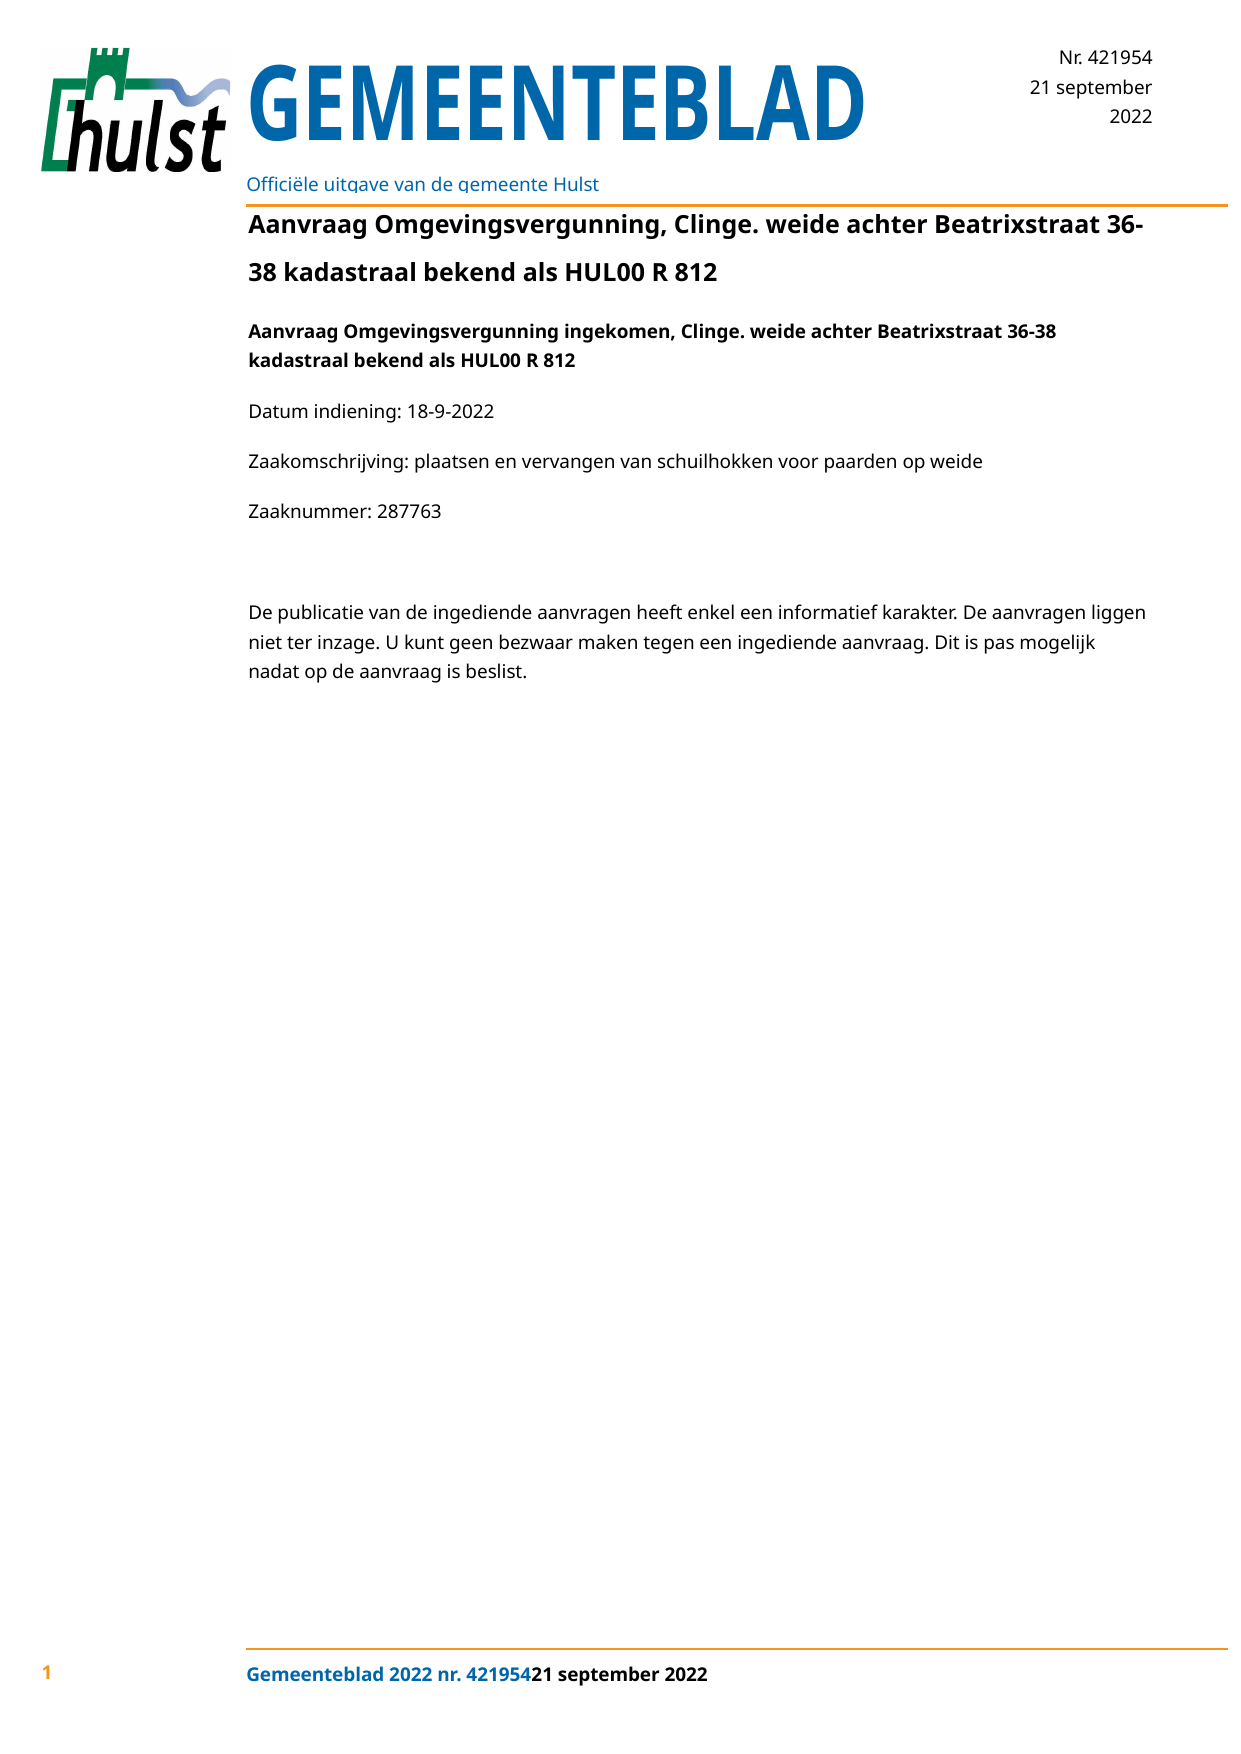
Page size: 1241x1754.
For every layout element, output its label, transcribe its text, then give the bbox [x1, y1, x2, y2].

text Zaakomschrijving: plaatsen en vervangen van schuilhokken voor paarden op weide [248, 448, 1152, 474]
text Datum indiening: 18-9-2022 [248, 398, 1152, 424]
text Zaaknummer: 287763 [248, 499, 1152, 524]
text Aanvraag Omgevingsvergunning, Clinge. weide achter Beatrixstraat 36-38 kadastraal bekend als HUL00 R 812 [248, 207, 1152, 288]
text De publicatie van de ingediende aanvragen heeft enkel een informatief karakter. De aanvragen liggen niet ter inzage. U kunt geen bezwaar maken tegen een ingediende aanvraag. Dit is pas mogelijk nadat op de aanvraag is beslist. [248, 599, 1152, 684]
picture [41, 47, 231, 172]
text Aanvraag Omgevingsvergunning ingekomen, Clinge. weide achter Beatrixstraat 36-38 kadastraal bekend als HUL00 R 812 [248, 318, 1152, 373]
